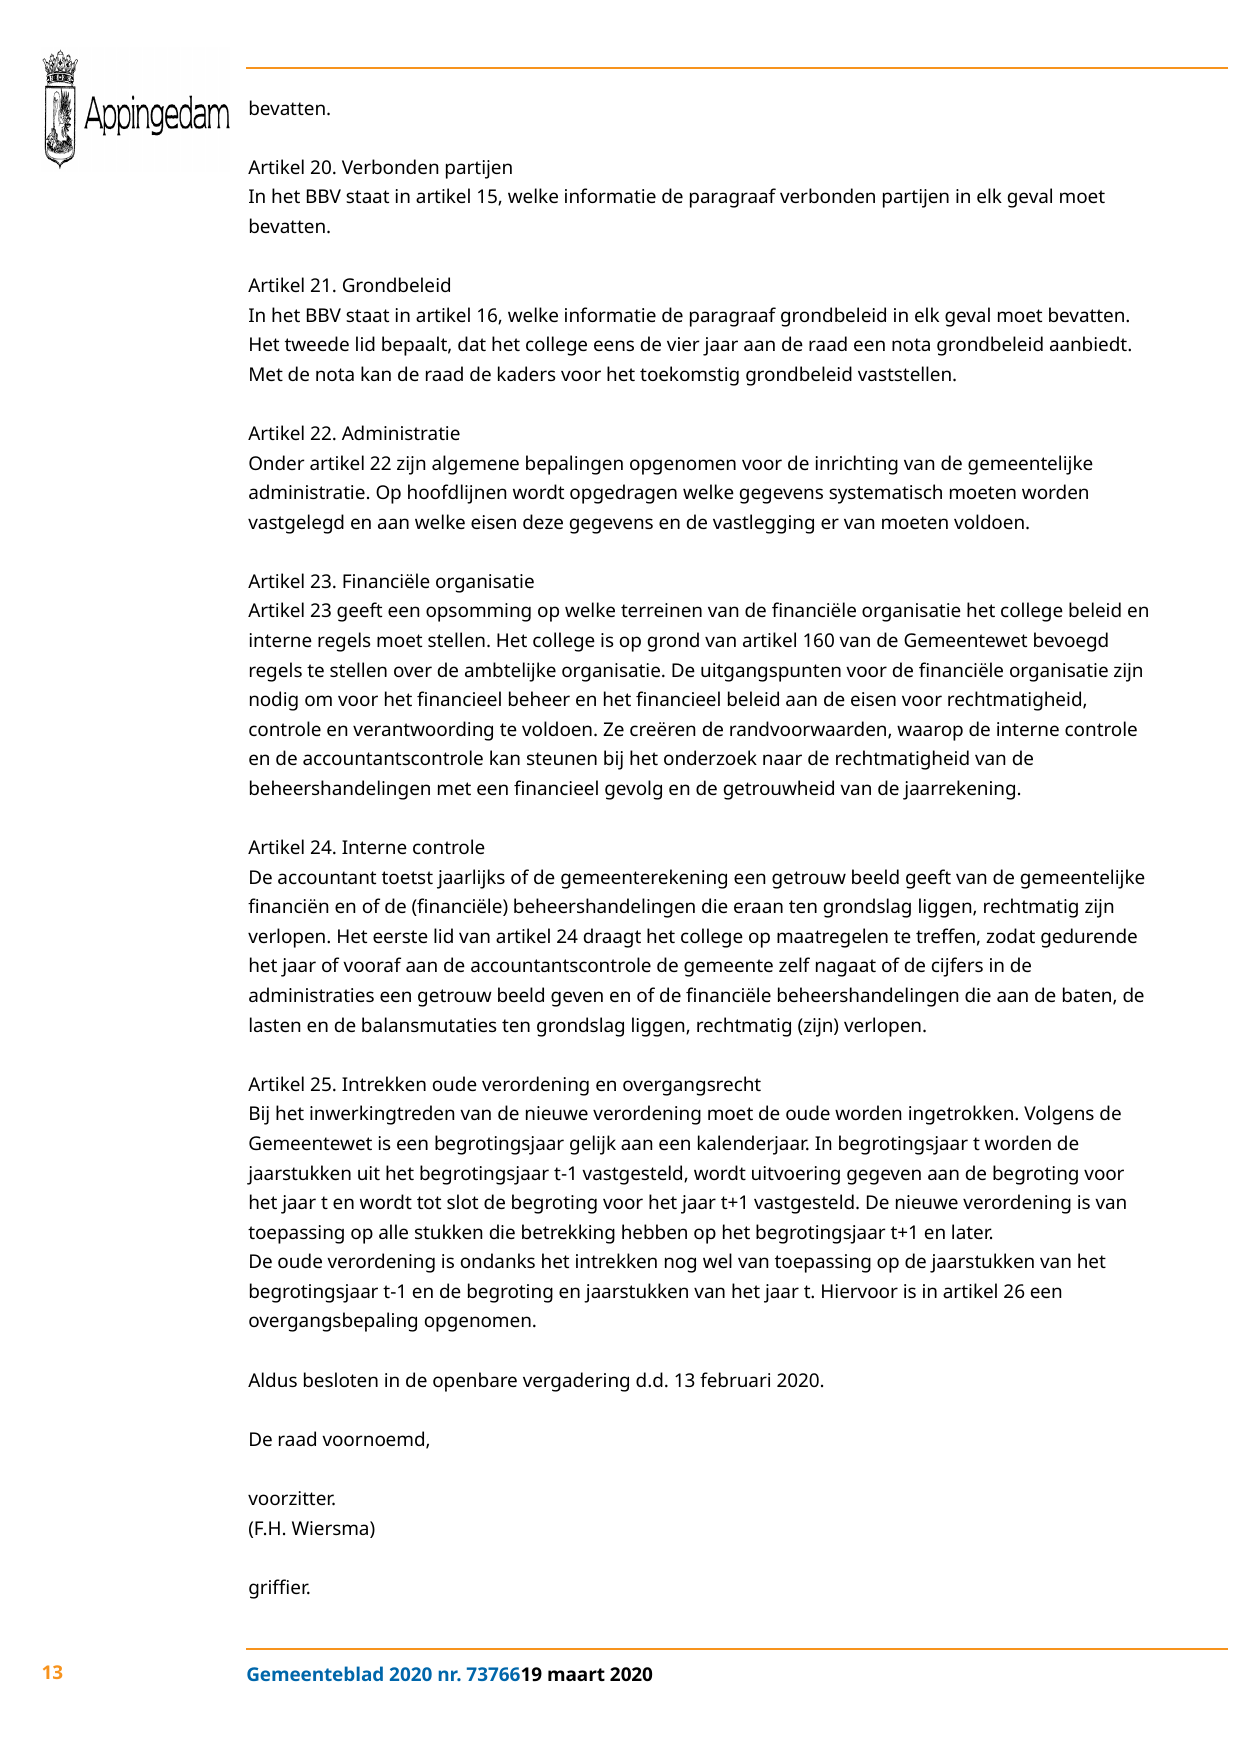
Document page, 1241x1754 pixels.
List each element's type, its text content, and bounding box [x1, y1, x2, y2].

text Artikel 25. Intrekken oude verordening en overgangsrecht [248, 1071, 1152, 1097]
text Artikel 20. Verbonden partijen [248, 154, 1152, 180]
text voorzitter. [248, 1485, 1152, 1511]
text bevatten. [248, 95, 1152, 121]
text Onder artikel 22 zijn algemene bepalingen opgenomen voor de inrichting van de gemeentelijke administratie. Op hoofdlijnen wordt opgedragen welke gegevens systematisch moeten worden vastgelegd en aan welke eisen deze gegevens en de vastlegging er van moeten voldoen. [248, 450, 1152, 535]
text Aldus besloten in de openbare vergadering d.d. 13 februari 2020. [248, 1367, 1152, 1393]
text Artikel 22. Administratie [248, 420, 1152, 446]
text Artikel 23. Financiële organisatie [248, 568, 1152, 594]
text Bij het inwerkingtreden van de nieuwe verordening moet de oude worden ingetrokken. Volgens de Gemeentewet is een begrotingsjaar gelijk aan een kalenderjaar. In begrotingsjaar t worden de jaarstukken uit het begrotingsjaar t-1 vastgesteld, wordt uitvoering gegeven aan de begroting voor het jaar t en wordt tot slot de begroting voor het jaar t+1 vastgesteld. De nieuwe verordening is van toepassing op alle stukken die betrekking hebben op het begrotingsjaar t+1 en later. [248, 1101, 1152, 1245]
picture [41, 47, 231, 172]
text In het BBV staat in artikel 15, welke informatie de paragraaf verbonden partijen in elk geval moet bevatten. [248, 183, 1152, 239]
text De oude verordening is ondanks het intrekken nog wel van toepassing op de jaarstukken van het begrotingsjaar t-1 en de begroting en jaarstukken van het jaar t. Hiervoor is in artikel 26 een overgangsbepaling opgenomen. [248, 1248, 1152, 1333]
text In het BBV staat in artikel 16, welke informatie de paragraaf grondbeleid in elk geval moet bevatten. Het tweede lid bepaalt, dat het college eens de vier jaar aan de raad een nota grondbeleid aanbiedt. Met de nota kan de raad de kaders voor het toekomstig grondbeleid vaststellen. [248, 302, 1152, 387]
text Artikel 23 geeft een opsomming op welke terreinen van de financiële organisatie het college beleid en interne regels moet stellen. Het college is op grond van artikel 160 van de Gemeentewet bevoegd regels te stellen over de ambtelijke organisatie. De uitgangspunten voor de financiële organisatie zijn nodig om voor het financieel beheer en het financieel beleid aan de eisen voor rechtmatigheid, controle en verantwoording te voldoen. Ze creëren de randvoorwaarden, waarop de interne controle en de accountantscontrole kan steunen bij het onderzoek naar de rechtmatigheid van de beheershandelingen met een financieel gevolg en de getrouwheid van de jaarrekening. [248, 598, 1152, 801]
text griffier. [248, 1574, 1152, 1600]
text (F.H. Wiersma) [248, 1515, 1152, 1541]
text Artikel 24. Interne controle [248, 834, 1152, 860]
text Artikel 21. Grondbeleid [248, 272, 1152, 298]
text De accountant toetst jaarlijks of de gemeenterekening een getrouw beeld geeft van de gemeentelijke financiën en of de (financiële) beheershandelingen die eraan ten grondslag liggen, rechtmatig zijn verlopen. Het eerste lid van artikel 24 draagt het college op maatregelen te treffen, zodat gedurende het jaar of vooraf aan de accountantscontrole de gemeente zelf nagaat of de cijfers in de administraties een getrouw beeld geven en of de financiële beheershandelingen die aan de baten, de lasten en de balansmutaties ten grondslag liggen, rechtmatig (zijn) verlopen. [248, 864, 1152, 1038]
text De raad voornoemd, [248, 1426, 1152, 1452]
